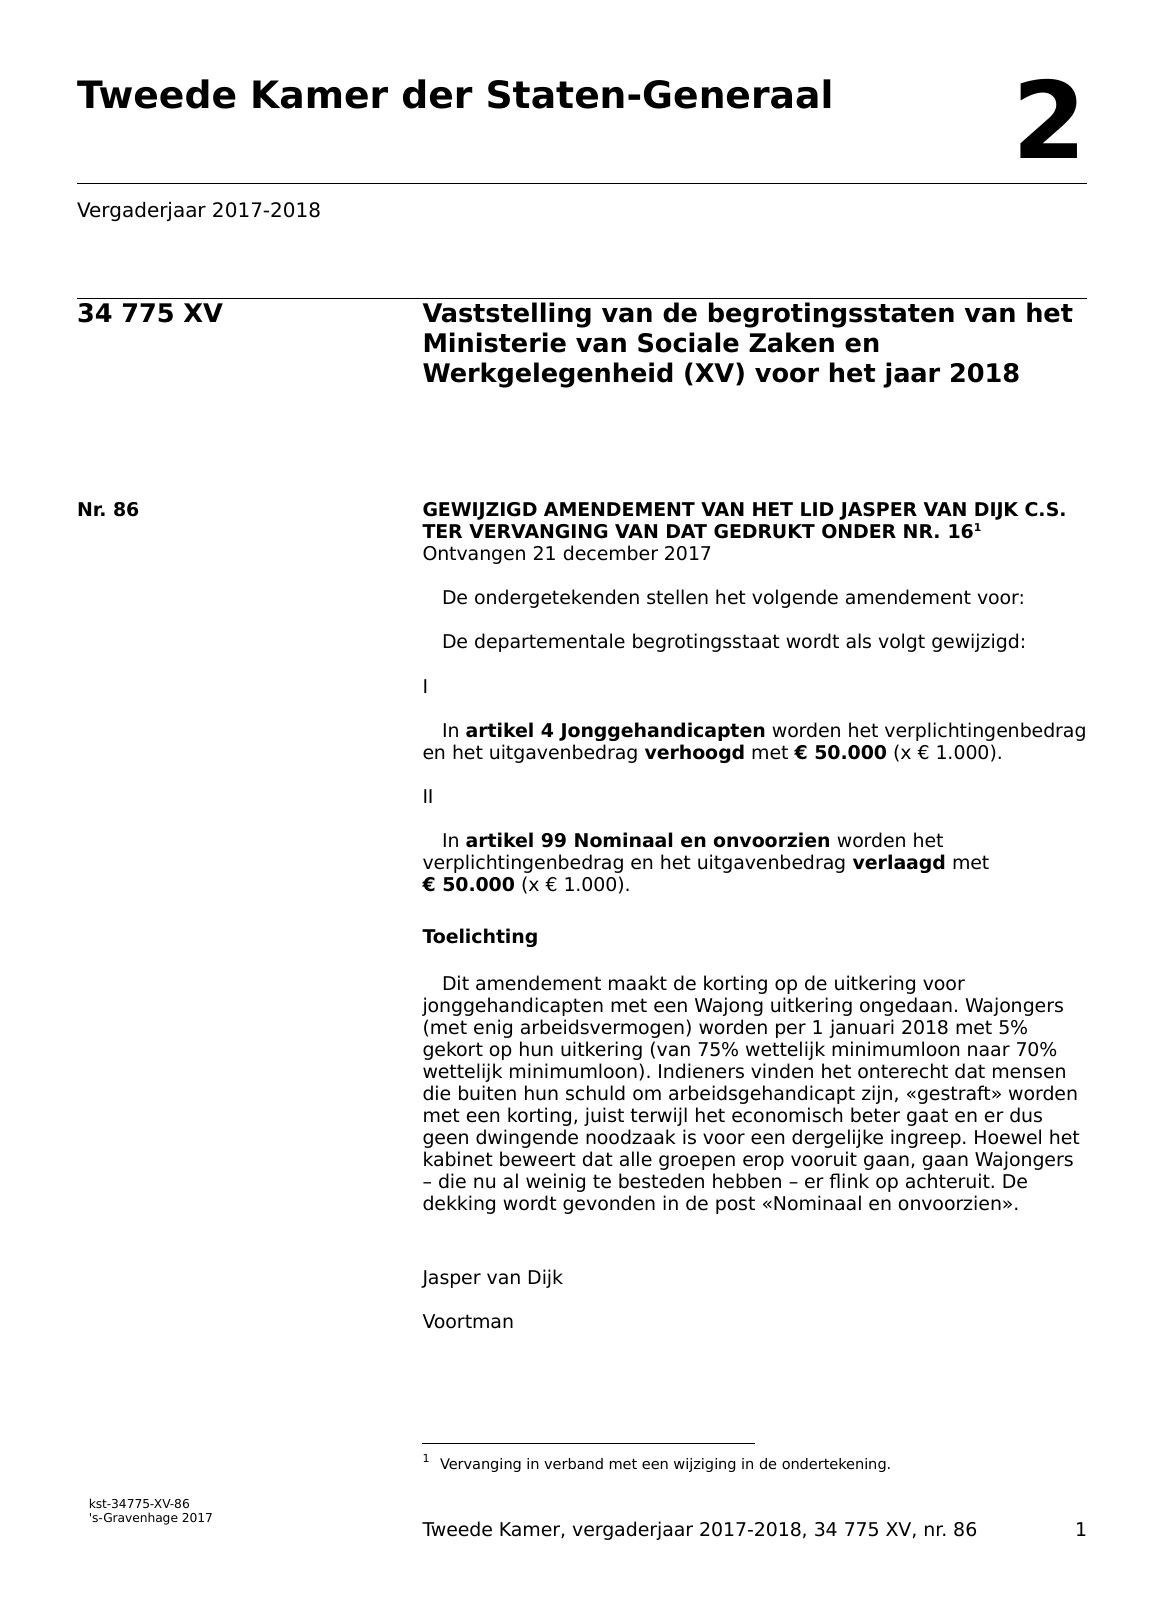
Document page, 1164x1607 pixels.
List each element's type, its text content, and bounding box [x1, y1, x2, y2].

text kst-34775-XV-86 [88, 1497, 323, 1511]
text In artikel 4 Jonggehandicapten worden het verplichtingenbedrag en het uitgavenbedrag verhoogd met € 50.000 (x € 1.000). [422, 720, 1087, 764]
table_cell Vergaderjaar 2017-2018 [77, 184, 1087, 298]
text Ontvangen 21 december 2017 [422, 543, 1087, 565]
table_header 2 [886, 59, 1087, 183]
subtitle Nr. 86 GEWIJZIGD AMENDEMENT VAN HET LID JASPER VAN DIJK C.S. TER VERVANGING VAN DAT GEDRUKT ONDER NR. 16 [77, 499, 1087, 543]
text Dit amendement maakt de korting op de uitkering voor jonggehandicapten met een Wajong uitkering ongedaan. Wajongers (met enig arbeidsvermogen) worden per 1 januari 2018 met 5% gekort op hun uitkering (van 75% wettelijk minimumloon naar 70% wettelijk minimumloon). Indieners vinden het onterecht dat mensen die buiten hun schuld om arbeidsgehandicapt zijn, «gestraft» worden met een korting, juist terwijl het economisch beter gaat en er dus geen dwingende noodzaak is voor een dergelijke ingreep. Hoewel het kabinet beweert dat alle groepen erop vooruit gaan, gaan Wajongers – die nu al weinig te besteden hebben – er flink op achteruit. De dekking wordt gevonden in de post «Nominaal en onvoorzien». [422, 973, 1087, 1215]
text I [422, 676, 1087, 697]
text Vervanging in verband met een wijziging in de ondertekening. [422, 1452, 1087, 1474]
text In artikel 99 Nominaal en onvoorzien worden het verplichtingenbedrag en het uitgavenbedrag verlaagd met € 50.000 (x € 1.000). [422, 830, 1087, 896]
text De ondergetekenden stellen het volgende amendement voor: [422, 587, 1087, 609]
subtitle 34 775 XV Vaststelling van de begrotingsstaten van het Ministerie van Sociale Zaken en Werkgelegenheid (XV) voor het jaar 2018 [77, 299, 1087, 388]
text Jasper van Dijk Voortman [422, 1245, 1087, 1354]
text II [422, 786, 1087, 808]
text 's-Gravenhage 2017 [88, 1511, 323, 1525]
subtitle Toelichting [422, 926, 1087, 948]
text De departementale begrotingsstaat wordt als volgt gewijzigd: [422, 631, 1087, 653]
table_header Tweede Kamer der Staten-Generaal [77, 59, 886, 183]
